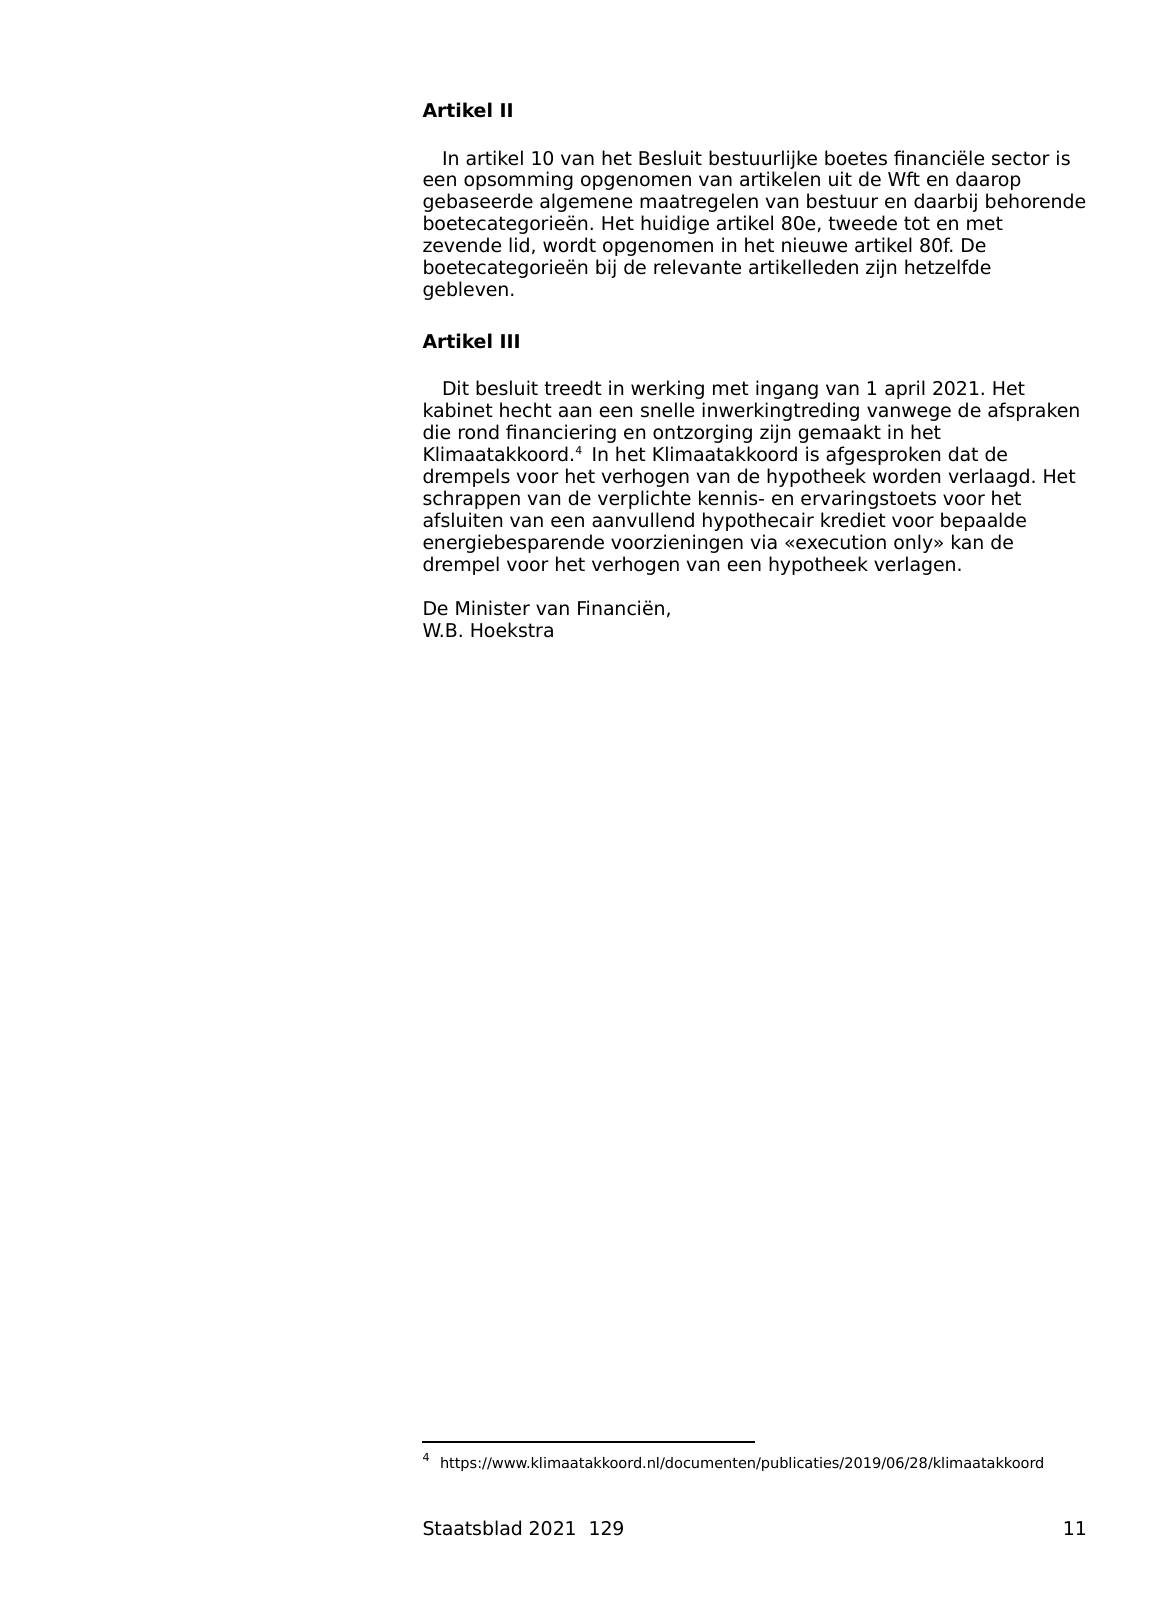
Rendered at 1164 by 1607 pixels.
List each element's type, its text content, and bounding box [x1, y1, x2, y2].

subtitle Artikel III [422, 331, 1087, 353]
text De Minister van Financiën, W.B. Hoekstra [422, 598, 1087, 642]
subtitle Artikel II [422, 100, 1087, 122]
text In artikel 10 van het Besluit bestuurlijke boetes financiële sector is een opsomming opgenomen van artikelen uit de Wft en daarop gebaseerde algemene maatregelen van bestuur en daarbij behorende boetecategorieën. Het huidige artikel 80e, tweede tot en met zevende lid, wordt opgenomen in het nieuwe artikel 80f. De boetecategorieën bij de relevante artikelleden zijn hetzelfde gebleven. [422, 147, 1087, 301]
text https://www.klimaatakkoord.nl/documenten/publicaties/2019/06/28/klimaatakkoord [422, 1451, 1087, 1473]
text Dit besluit treedt in werking met ingang van 1 april 2021. Het kabinet hecht aan een snelle inwerkingtreding vanwege de afspraken die rond financiering en ontzorging zijn gemaakt in het Klimaatakkoord. In het Klimaatakkoord is afgesproken dat de drempels voor het verhogen van de hypotheek worden verlaagd. Het schrappen van de verplichte kennis- en ervaringstoets voor het afsluiten van een aanvullend hypothecair krediet voor bepaalde energiebesparende voorzieningen via «execution only» kan de drempel voor het verhogen van een hypotheek verlagen. [422, 378, 1087, 576]
